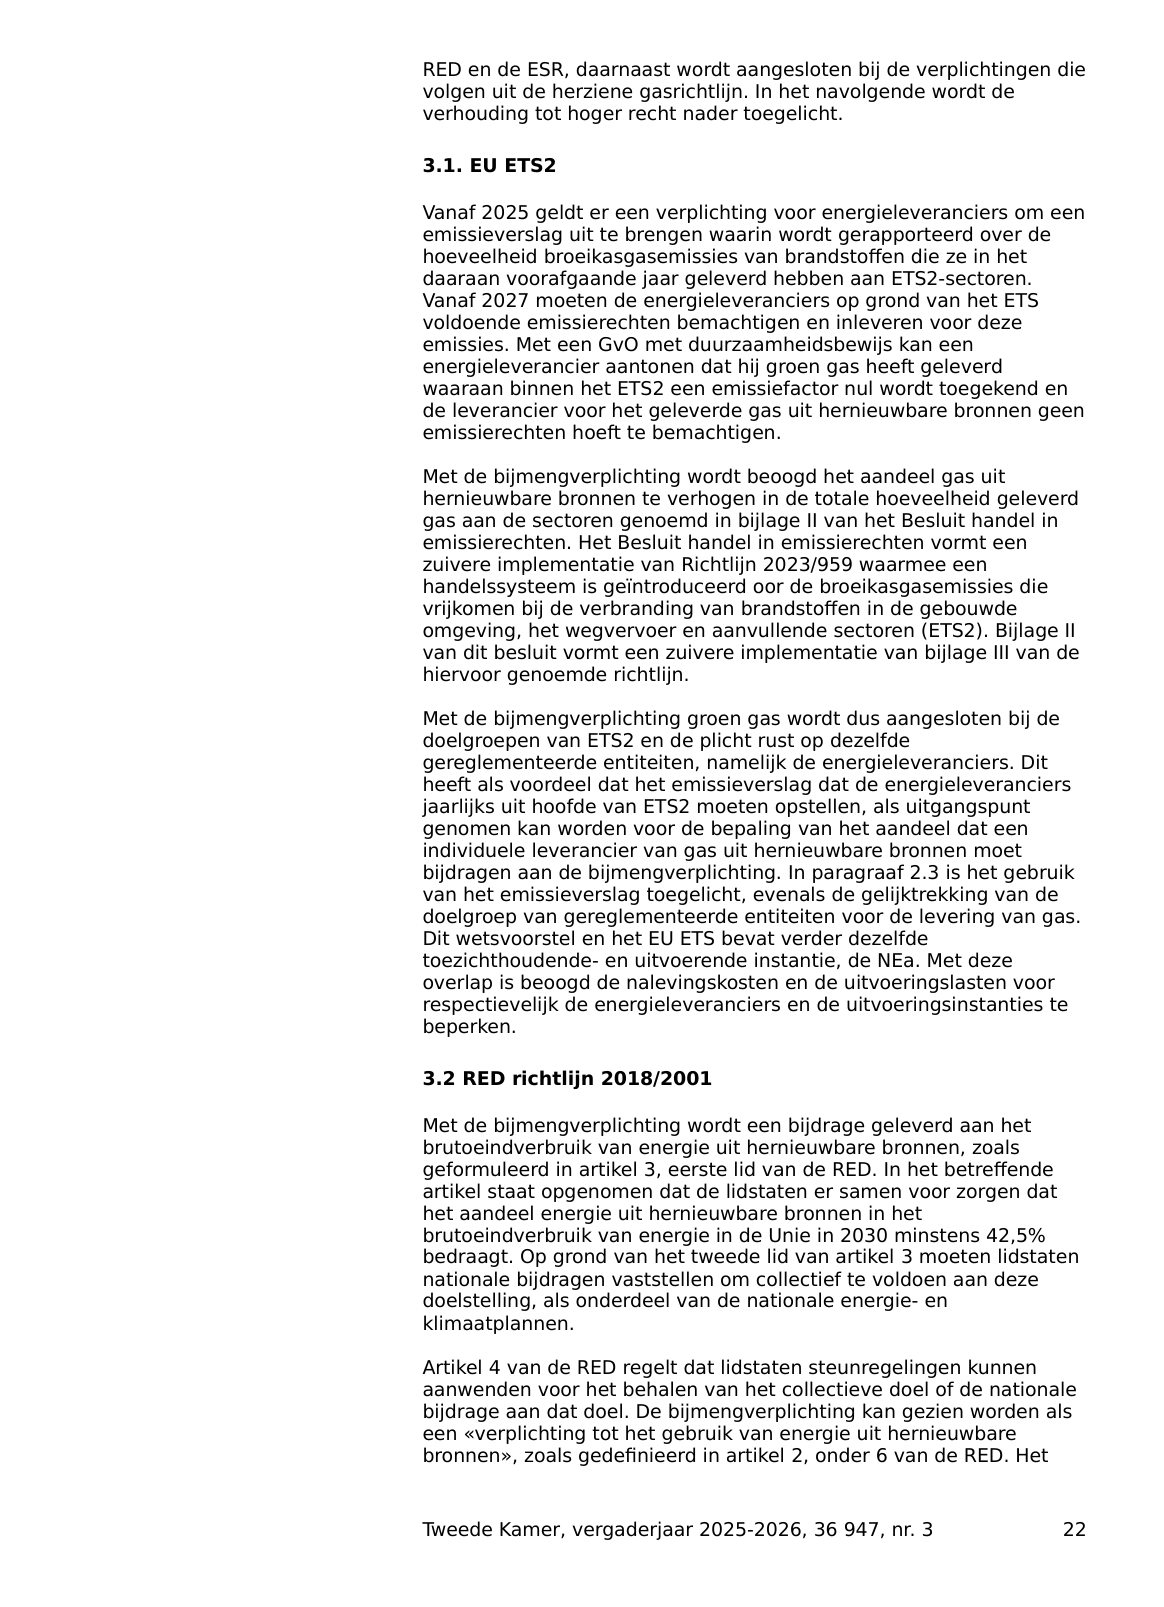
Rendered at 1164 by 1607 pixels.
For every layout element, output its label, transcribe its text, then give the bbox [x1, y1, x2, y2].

text Met de bijmengverplichting wordt een bijdrage geleverd aan het brutoeindverbruik van energie uit hernieuwbare bronnen, zoals geformuleerd in artikel 3, eerste lid van de RED. In het betreffende artikel staat opgenomen dat de lidstaten er samen voor zorgen dat het aandeel energie uit hernieuwbare bronnen in het brutoeindverbruik van energie in de Unie in 2030 minstens 42,5% bedraagt. Op grond van het tweede lid van artikel 3 moeten lidstaten nationale bijdragen vaststellen om collectief te voldoen aan deze doelstelling, als onderdeel van de nationale energie- en klimaatplannen. [422, 1114, 1087, 1334]
text Vanaf 2025 geldt er een verplichting voor energieleveranciers om een emissieverslag uit te brengen waarin wordt gerapporteerd over de hoeveelheid broeikasgasemissies van brandstoffen die ze in het daaraan voorafgaande jaar geleverd hebben aan ETS2-sectoren. Vanaf 2027 moeten de energieleveranciers op grond van het ETS voldoende emissierechten bemachtigen en inleveren voor deze emissies. Met een GvO met duurzaamheidsbewijs kan een energieleverancier aantonen dat hij groen gas heeft geleverd waaraan binnen het ETS2 een emissiefactor nul wordt toegekend en de leverancier voor het geleverde gas uit hernieuwbare bronnen geen emissierechten hoeft te bemachtigen. [422, 202, 1087, 444]
text Met de bijmengverplichting wordt beoogd het aandeel gas uit hernieuwbare bronnen te verhogen in de totale hoeveelheid geleverd gas aan de sectoren genoemd in bijlage II van het Besluit handel in emissierechten. Het Besluit handel in emissierechten vormt een zuivere implementatie van Richtlijn 2023/959 waarmee een handelssysteem is geïntroduceerd oor de broeikasgasemissies die vrijkomen bij de verbranding van brandstoffen in de gebouwde omgeving, het wegvervoer en aanvullende sectoren (ETS2). Bijlage II van dit besluit vormt een zuivere implementatie van bijlage III van de hiervoor genoemde richtlijn. [422, 466, 1087, 686]
text RED en de ESR, daarnaast wordt aangesloten bij de verplichtingen die volgen uit de herziene gasrichtlijn. In het navolgende wordt de verhouding tot hoger recht nader toegelicht. [422, 59, 1087, 125]
text Met de bijmengverplichting groen gas wordt dus aangesloten bij de doelgroepen van ETS2 en de plicht rust op dezelfde gereglementeerde entiteiten, namelijk de energieleveranciers. Dit heeft als voordeel dat het emissieverslag dat de energieleveranciers jaarlijks uit hoofde van ETS2 moeten opstellen, als uitgangspunt genomen kan worden voor de bepaling van het aandeel dat een individuele leverancier van gas uit hernieuwbare bronnen moet bijdragen aan de bijmengverplichting. In paragraaf 2.3 is het gebruik van het emissieverslag toegelicht, evenals de gelijktrekking van de doelgroep van gereglementeerde entiteiten voor de levering van gas. Dit wetsvoorstel en het EU ETS bevat verder dezelfde toezichthoudende- en uitvoerende instantie, de NEa. Met deze overlap is beoogd de nalevingskosten en de uitvoeringslasten voor respectievelijk de energieleveranciers en de uitvoeringsinstanties te beperken. [422, 708, 1087, 1038]
subtitle 3.2 RED richtlijn 2018/2001 [422, 1068, 1087, 1089]
text Artikel 4 van de RED regelt dat lidstaten steunregelingen kunnen aanwenden voor het behalen van het collectieve doel of de nationale bijdrage aan dat doel. De bijmengverplichting kan gezien worden als een «verplichting tot het gebruik van energie uit hernieuwbare bronnen», zoals gedefinieerd in artikel 2, onder 6 van de RED. Het [422, 1357, 1087, 1466]
subtitle 3.1. EU ETS2 [422, 155, 1087, 177]
